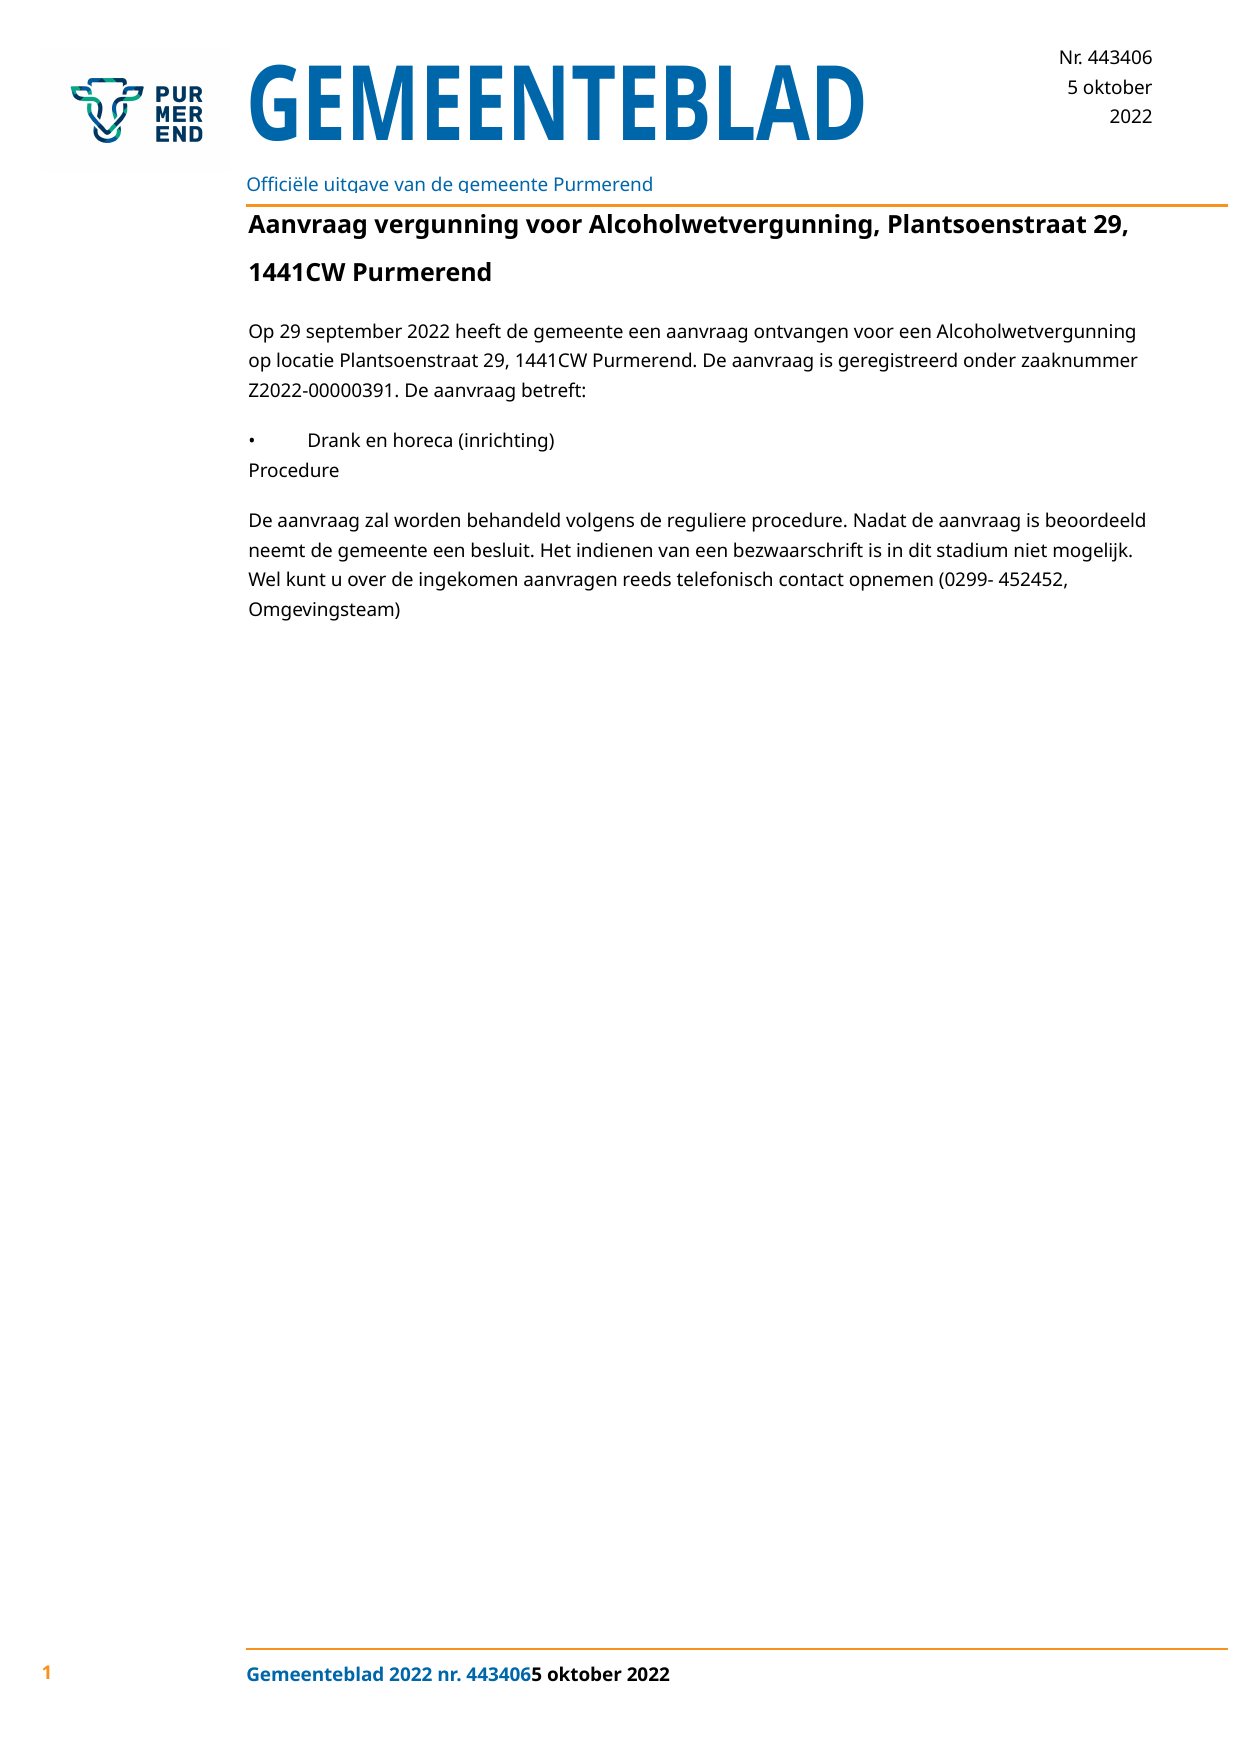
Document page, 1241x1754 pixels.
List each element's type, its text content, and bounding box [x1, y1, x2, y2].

text Procedure [248, 457, 1152, 483]
list Drank en horeca (inrichting) [248, 427, 1152, 453]
picture [41, 47, 231, 172]
text Op 29 september 2022 heeft de gemeente een aanvraag ontvangen voor een Alcoholwetvergunning op locatie Plantsoenstraat 29, 1441CW Purmerend. De aanvraag is geregistreerd onder zaaknummer Z2022-00000391. De aanvraag betreft: [248, 318, 1152, 403]
text De aanvraag zal worden behandeld volgens de reguliere procedure. Nadat de aanvraag is beoordeeld neemt de gemeente een besluit. Het indienen van een bezwaarschrift is in dit stadium niet mogelijk. Wel kunt u over de ingekomen aanvragen reeds telefonisch contact opnemen (0299- 452452, Omgevingsteam) [248, 507, 1152, 622]
text Aanvraag vergunning voor Alcoholwetvergunning, Plantsoenstraat 29, 1441CW Purmerend [248, 207, 1152, 288]
